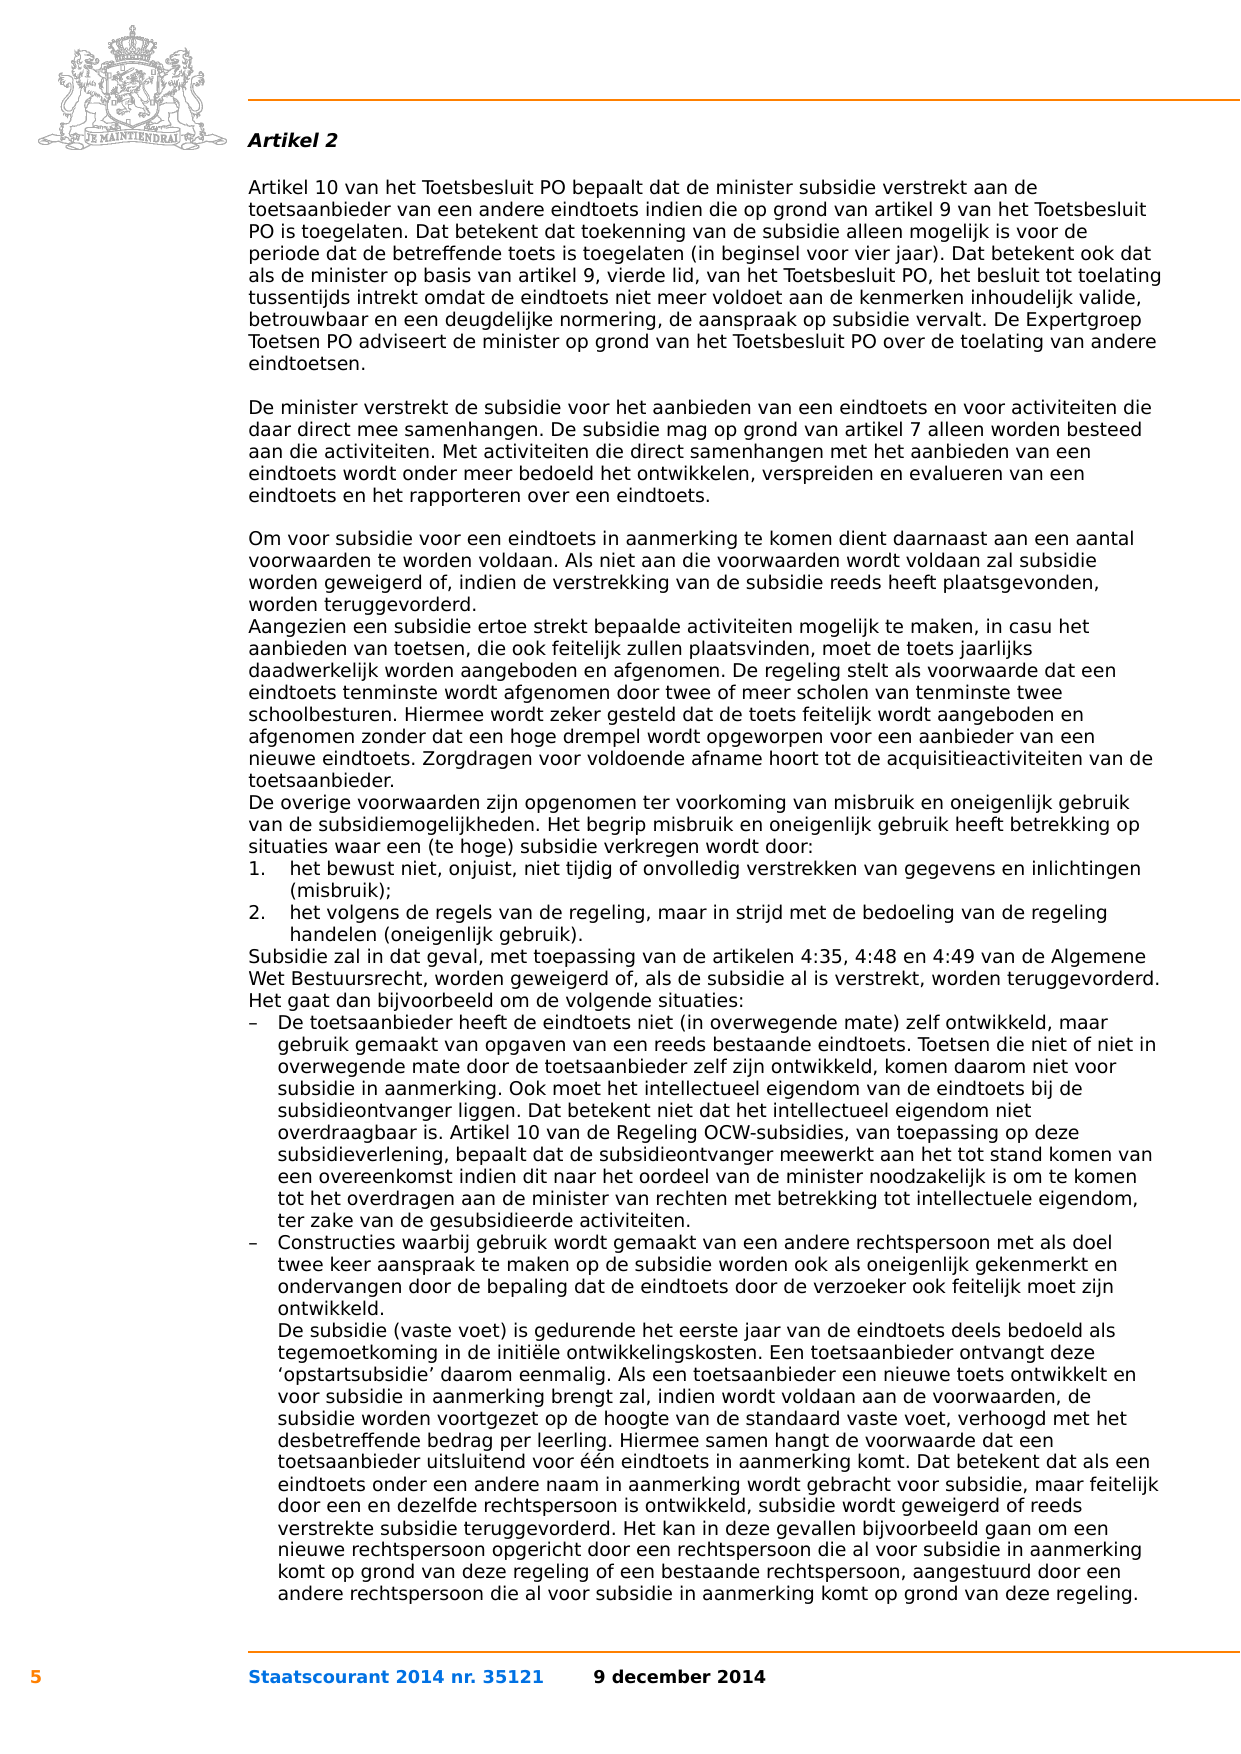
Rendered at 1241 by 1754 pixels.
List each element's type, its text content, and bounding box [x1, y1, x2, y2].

text 1. het bewust niet, onjuist, niet tijdig of onvolledig verstrekken van gegevens en inlichtingen (misbruik); [248, 858, 1163, 902]
text – Constructies waarbij gebruik wordt gemaakt van een andere rechtspersoon met als doel twee keer aanspraak te maken op de subsidie worden ook als oneigenlijk gekenmerkt en ondervangen door de bepaling dat de eindtoets door de verzoeker ook feitelijk moet zijn ontwikkeld. [248, 1232, 1163, 1319]
text – De toetsaanbieder heeft de eindtoets niet (in overwegende mate) zelf ontwikkeld, maar gebruik gemaakt van opgaven van een reeds bestaande eindtoets. Toetsen die niet of niet in overwegende mate door de toetsaanbieder zelf zijn ontwikkeld, komen daarom niet voor subsidie in aanmerking. Ook moet het intellectueel eigendom van de eindtoets bij de subsidieontvanger liggen. Dat betekent niet dat het intellectueel eigendom niet overdraagbaar is. Artikel 10 van de Regeling OCW-subsidies, van toepassing op deze subsidieverlening, bepaalt dat de subsidieontvanger meewerkt aan het tot stand komen van een overeenkomst indien dit naar het oordeel van de minister noodzakelijk is om te komen tot het overdragen aan de minister van rechten met betrekking tot intellectuele eigendom, ter zake van de gesubsidieerde activiteiten. [248, 1012, 1163, 1232]
text De subsidie (vaste voet) is gedurende het eerste jaar van de eindtoets deels bedoeld als tegemoetkoming in de initiële ontwikkelingskosten. Een toetsaanbieder ontvangt deze ‘opstartsubsidie’ daarom eenmalig. Als een toetsaanbieder een nieuwe toets ontwikkelt en voor subsidie in aanmerking brengt zal, indien wordt voldaan aan de voorwaarden, de subsidie worden voortgezet op de hoogte van de standaard vaste voet, verhoogd met het desbetreffende bedrag per leerling. Hiermee samen hangt de voorwaarde dat een toetsaanbieder uitsluitend voor één eindtoets in aanmerking komt. Dat betekent dat als een eindtoets onder een andere naam in aanmerking wordt gebracht voor subsidie, maar feitelijk door een en dezelfde rechtspersoon is ontwikkeld, subsidie wordt geweigerd of reeds verstrekte subsidie teruggevorderd. Het kan in deze gevallen bijvoorbeeld gaan om een nieuwe rechtspersoon opgericht door een rechtspersoon die al voor subsidie in aanmerking komt op grond van deze regeling of een bestaande rechtspersoon, aangestuurd door een andere rechtspersoon die al voor subsidie in aanmerking komt op grond van deze regeling. [277, 1319, 1163, 1605]
text Artikel 10 van het Toetsbesluit PO bepaalt dat de minister subsidie verstrekt aan de toetsaanbieder van een andere eindtoets indien die op grond van artikel 9 van het Toetsbesluit PO is toegelaten. Dat betekent dat toekenning van de subsidie alleen mogelijk is voor de periode dat de betreffende toets is toegelaten (in beginsel voor vier jaar). Dat betekent ook dat als de minister op basis van artikel 9, vierde lid, van het Toetsbesluit PO, het besluit tot toelating tussentijds intrekt omdat de eindtoets niet meer voldoet aan de kenmerken inhoudelijk valide, betrouwbaar en een deugdelijke normering, de aanspraak op subsidie vervalt. De Expertgroep Toetsen PO adviseert de minister op grond van het Toetsbesluit PO over de toelating van andere eindtoetsen. [248, 177, 1163, 375]
subtitle Artikel 2 [248, 130, 1163, 152]
text Om voor subsidie voor een eindtoets in aanmerking te komen dient daarnaast aan een aantal voorwaarden te worden voldaan. Als niet aan die voorwaarden wordt voldaan zal subsidie worden geweigerd of, indien de verstrekking van de subsidie reeds heeft plaatsgevonden, worden teruggevorderd. [248, 528, 1163, 616]
text Subsidie zal in dat geval, met toepassing van de artikelen 4:35, 4:48 en 4:49 van de Algemene Wet Bestuursrecht, worden geweigerd of, als de subsidie al is verstrekt, worden teruggevorderd. Het gaat dan bijvoorbeeld om de volgende situaties: [248, 946, 1163, 1012]
text De overige voorwaarden zijn opgenomen ter voorkoming van misbruik en oneigenlijk gebruik van de subsidiemogelijkheden. Het begrip misbruik en oneigenlijk gebruik heeft betrekking op situaties waar een (te hoge) subsidie verkregen wordt door: [248, 792, 1163, 858]
text De minister verstrekt de subsidie voor het aanbieden van een eindtoets en voor activiteiten die daar direct mee samenhangen. De subsidie mag op grond van artikel 7 alleen worden besteed aan die activiteiten. Met activiteiten die direct samenhangen met het aanbieden van een eindtoets wordt onder meer bedoeld het ontwikkelen, verspreiden en evalueren van een eindtoets en het rapporteren over een eindtoets. [248, 397, 1163, 506]
text 2. het volgens de regels van de regeling, maar in strijd met de bedoeling van de regeling handelen (oneigenlijk gebruik). [248, 902, 1163, 946]
picture [38, 25, 227, 150]
text Aangezien een subsidie ertoe strekt bepaalde activiteiten mogelijk te maken, in casu het aanbieden van toetsen, die ook feitelijk zullen plaatsvinden, moet de toets jaarlijks daadwerkelijk worden aangeboden en afgenomen. De regeling stelt als voorwaarde dat een eindtoets tenminste wordt afgenomen door twee of meer scholen van tenminste twee schoolbesturen. Hiermee wordt zeker gesteld dat de toets feitelijk wordt aangeboden en afgenomen zonder dat een hoge drempel wordt opgeworpen voor een aanbieder van een nieuwe eindtoets. Zorgdragen voor voldoende afname hoort tot de acquisitieactiviteiten van de toetsaanbieder. [248, 616, 1163, 792]
